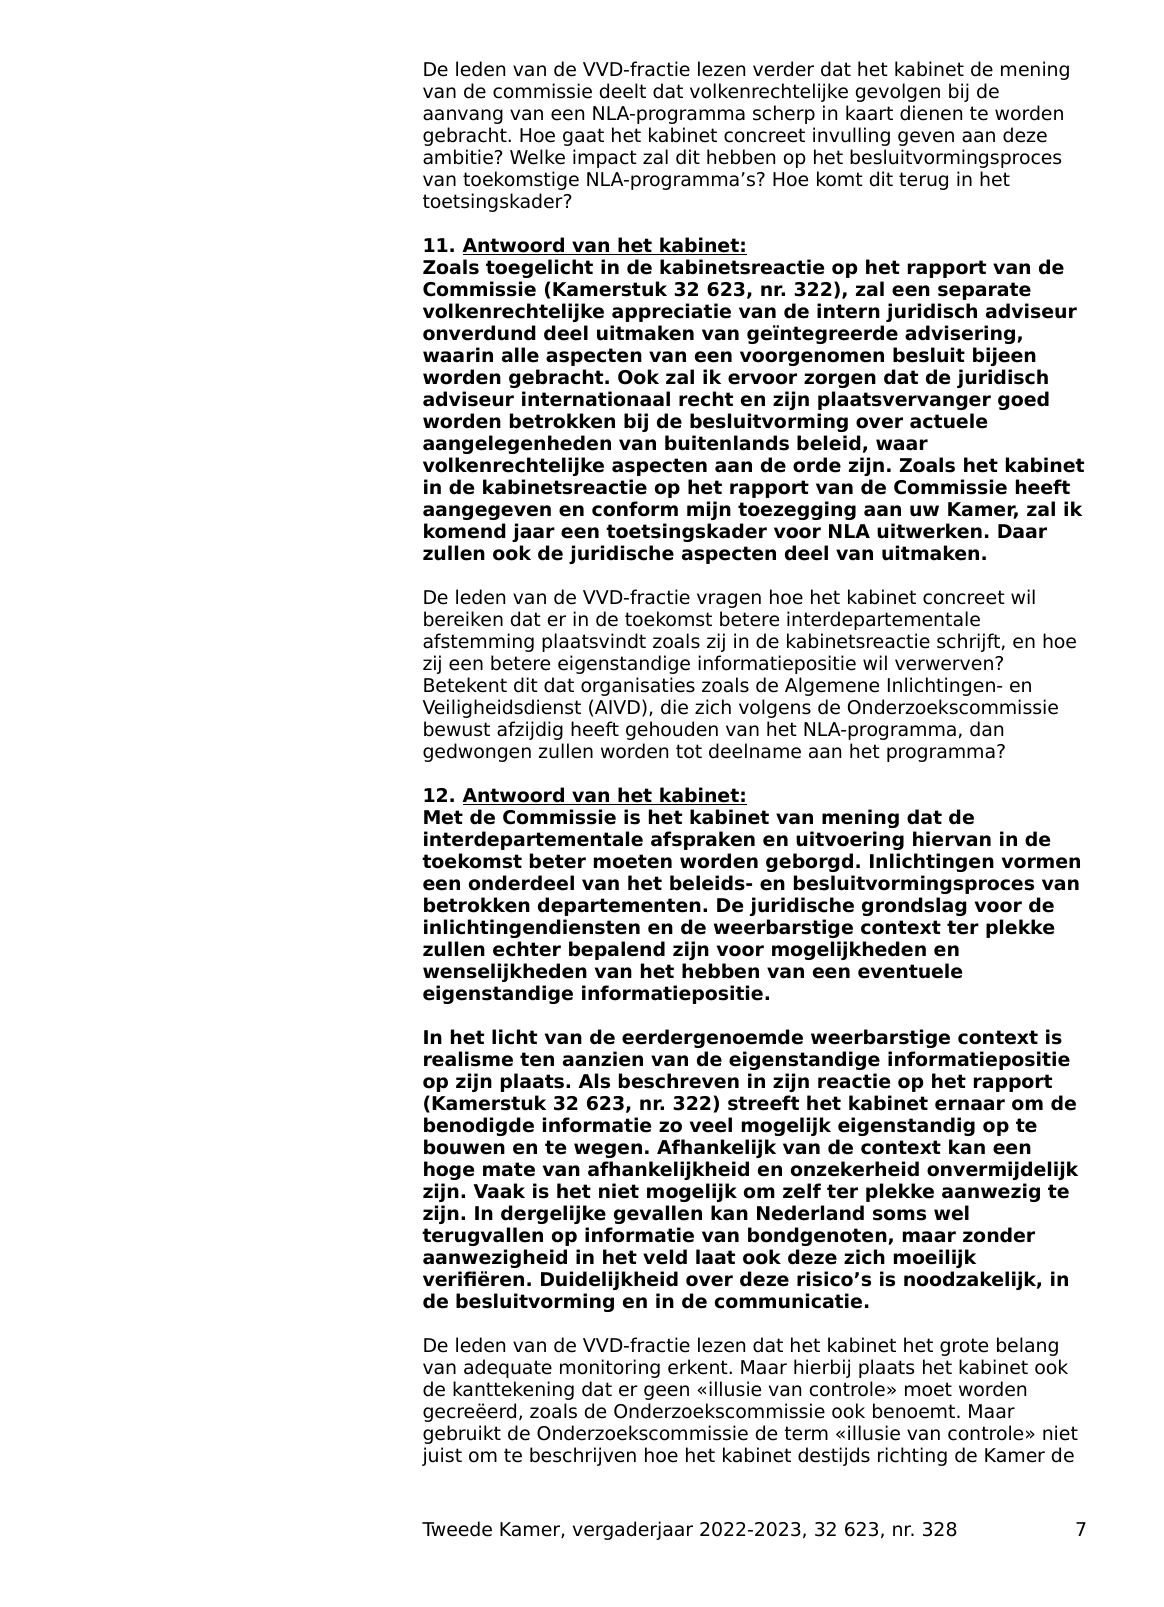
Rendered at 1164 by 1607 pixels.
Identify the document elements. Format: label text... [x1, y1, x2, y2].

text Zoals toegelicht in de kabinetsreactie op het rapport van de Commissie (Kamerstuk 32 623, nr. 322), zal een separate volkenrechtelijke appreciatie van de intern juridisch adviseur onverdund deel uitmaken van geïntegreerde advisering, waarin alle aspecten van een voorgenomen besluit bijeen worden gebracht. Ook zal ik ervoor zorgen dat de juridisch adviseur internationaal recht en zijn plaatsvervanger goed worden betrokken bij de besluitvorming over actuele aangelegenheden van buitenlands beleid, waar volkenrechtelijke aspecten aan de orde zijn. Zoals het kabinet in de kabinetsreactie op het rapport van de Commissie heeft aangegeven en conform mijn toezegging aan uw Kamer, zal ik komend jaar een toetsingskader voor NLA uitwerken. Daar zullen ook de juridische aspecten deel van uitmaken. [422, 257, 1087, 565]
text Met de Commissie is het kabinet van mening dat de interdepartementale afspraken en uitvoering hiervan in de toekomst beter moeten worden geborgd. Inlichtingen vormen een onderdeel van het beleids- en besluitvormingsproces van betrokken departementen. De juridische grondslag voor de inlichtingendiensten en de weerbarstige context ter plekke zullen echter bepalend zijn voor mogelijkheden en wenselijkheden van het hebben van een eventuele eigenstandige informatiepositie. [422, 807, 1087, 1005]
text 12. Antwoord van het kabinet: [422, 785, 1087, 807]
text De leden van de VVD-fractie vragen hoe het kabinet concreet wil bereiken dat er in de toekomst betere interdepartementale afstemming plaatsvindt zoals zij in de kabinetsreactie schrijft, en hoe zij een betere eigenstandige informatiepositie wil verwerven? Betekent dit dat organisaties zoals de Algemene Inlichtingen- en Veiligheidsdienst (AIVD), die zich volgens de Onderzoekscommissie bewust afzijdig heeft gehouden van het NLA-programma, dan gedwongen zullen worden tot deelname aan het programma? [422, 587, 1087, 763]
text In het licht van de eerdergenoemde weerbarstige context is realisme ten aanzien van de eigenstandige informatiepositie op zijn plaats. Als beschreven in zijn reactie op het rapport (Kamerstuk 32 623, nr. 322) streeft het kabinet ernaar om de benodigde informatie zo veel mogelijk eigenstandig op te bouwen en te wegen. Afhankelijk van de context kan een hoge mate van afhankelijkheid en onzekerheid onvermijdelijk zijn. Vaak is het niet mogelijk om zelf ter plekke aanwezig te zijn. In dergelijke gevallen kan Nederland soms wel terugvallen op informatie van bondgenoten, maar zonder aanwezigheid in het veld laat ook deze zich moeilijk verifiëren. Duidelijkheid over deze risico’s is noodzakelijk, in de besluitvorming en in de communicatie. [422, 1027, 1087, 1313]
text 11. Antwoord van het kabinet: [422, 235, 1087, 257]
text De leden van de VVD-fractie lezen verder dat het kabinet de mening van de commissie deelt dat volkenrechtelijke gevolgen bij de aanvang van een NLA-programma scherp in kaart dienen te worden gebracht. Hoe gaat het kabinet concreet invulling geven aan deze ambitie? Welke impact zal dit hebben op het besluitvormingsproces van toekomstige NLA-programma’s? Hoe komt dit terug in het toetsingskader? [422, 59, 1087, 213]
text De leden van de VVD-fractie lezen dat het kabinet het grote belang van adequate monitoring erkent. Maar hierbij plaats het kabinet ook de kanttekening dat er geen «illusie van controle» moet worden gecreëerd, zoals de Onderzoekscommissie ook benoemt. Maar gebruikt de Onderzoekscommissie de term «illusie van controle» niet juist om te beschrijven hoe het kabinet destijds richting de Kamer de [422, 1335, 1087, 1467]
